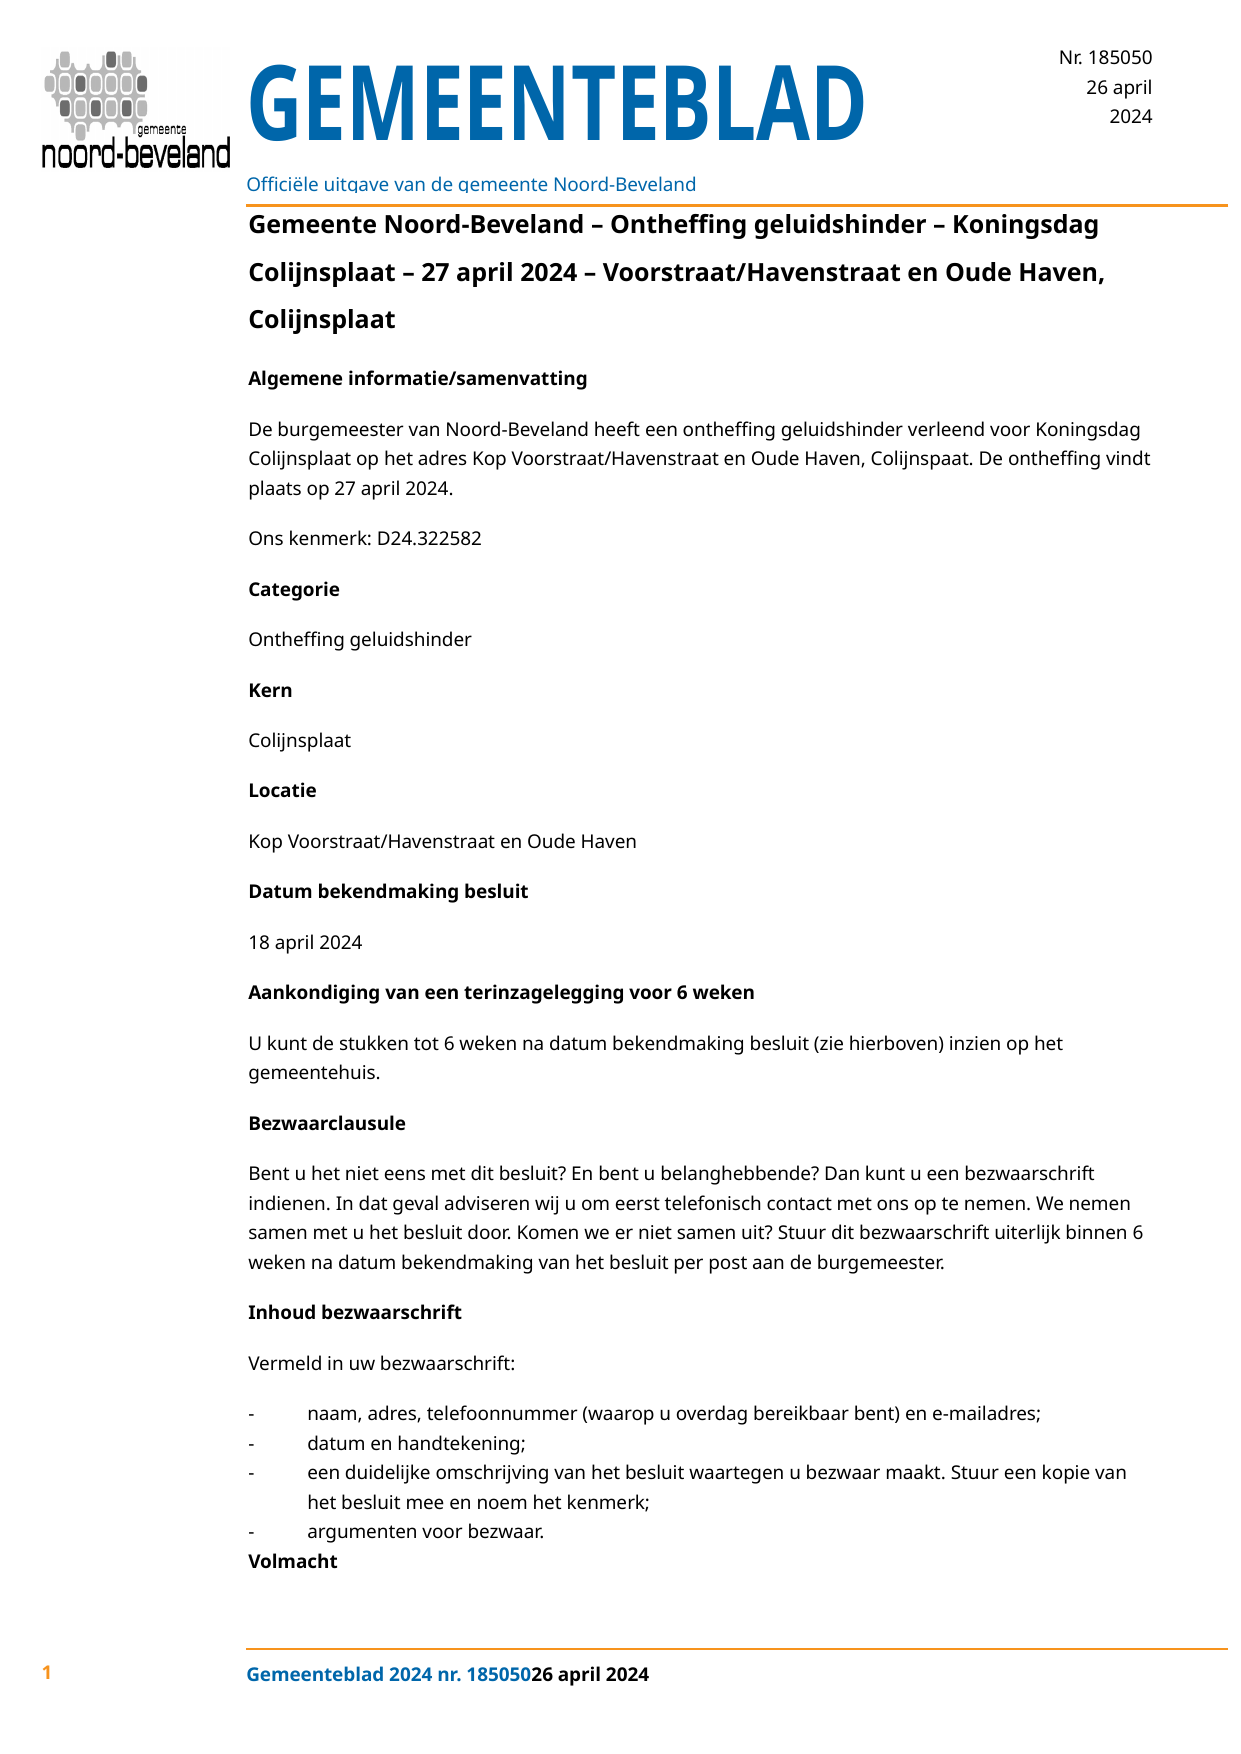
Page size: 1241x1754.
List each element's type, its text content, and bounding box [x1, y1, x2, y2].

picture [41, 47, 231, 172]
text De burgemeester van Noord-Beveland heeft een ontheffing geluidshinder verleend voor Koningsdag Colijnsplaat op het adres Kop Voorstraat/Havenstraat en Oude Haven, Colijnspaat. De ontheffing vindt plaats op 27 april 2024. [248, 416, 1152, 501]
text U kunt de stukken tot 6 weken na datum bekendmaking besluit (zie hierboven) inzien op het gemeentehuis. [248, 1030, 1152, 1085]
text Vermeld in uw bezwaarschrift: [248, 1350, 1152, 1375]
text Bezwaarclausule [248, 1110, 1152, 1135]
text Bent u het niet eens met dit besluit? En bent u belanghebbende? Dan kunt u een bezwaarschrift indienen. In dat geval adviseren wij u om eerst telefonisch contact met ons op te nemen. We nemen samen met u het besluit door. Komen we er niet samen uit? Stuur dit bezwaarschrift uiterlijk binnen 6 weken na datum bekendmaking van het besluit per post aan de burgemeester. [248, 1160, 1152, 1274]
list datum en handtekening; [248, 1430, 1152, 1455]
list argumenten voor bezwaar. [248, 1518, 1152, 1544]
text Colijnsplaat [248, 727, 1152, 753]
text Kop Voorstraat/Havenstraat en Oude Haven [248, 828, 1152, 854]
list een duidelijke omschrijving van het besluit waartegen u bezwaar maakt. Stuur een kopie van het besluit mee en noem het kenmerk; [248, 1459, 1152, 1514]
text Categorie [248, 576, 1152, 602]
text Aankondiging van een terinzagelegging voor 6 weken [248, 979, 1152, 1005]
text Ons kenmerk: D24.322582 [248, 526, 1152, 551]
text Inhoud bezwaarschrift [248, 1299, 1152, 1325]
text Kern [248, 677, 1152, 702]
text Volmacht [248, 1548, 1152, 1574]
text Gemeente Noord-Beveland – Ontheffing geluidshinder – Koningsdag Colijnsplaat – 27 april 2024 – Voorstraat/Havenstraat en Oude Haven, Colijnsplaat [248, 207, 1152, 336]
list naam, adres, telefoonnummer (waarop u overdag bereikbaar bent) en e-mailadres; [248, 1400, 1152, 1426]
text Algemene informatie/samenvatting [248, 366, 1152, 391]
text 18 april 2024 [248, 929, 1152, 954]
text Ontheffing geluidshinder [248, 626, 1152, 652]
text Datum bekendmaking besluit [248, 878, 1152, 904]
text Locatie [248, 778, 1152, 803]
